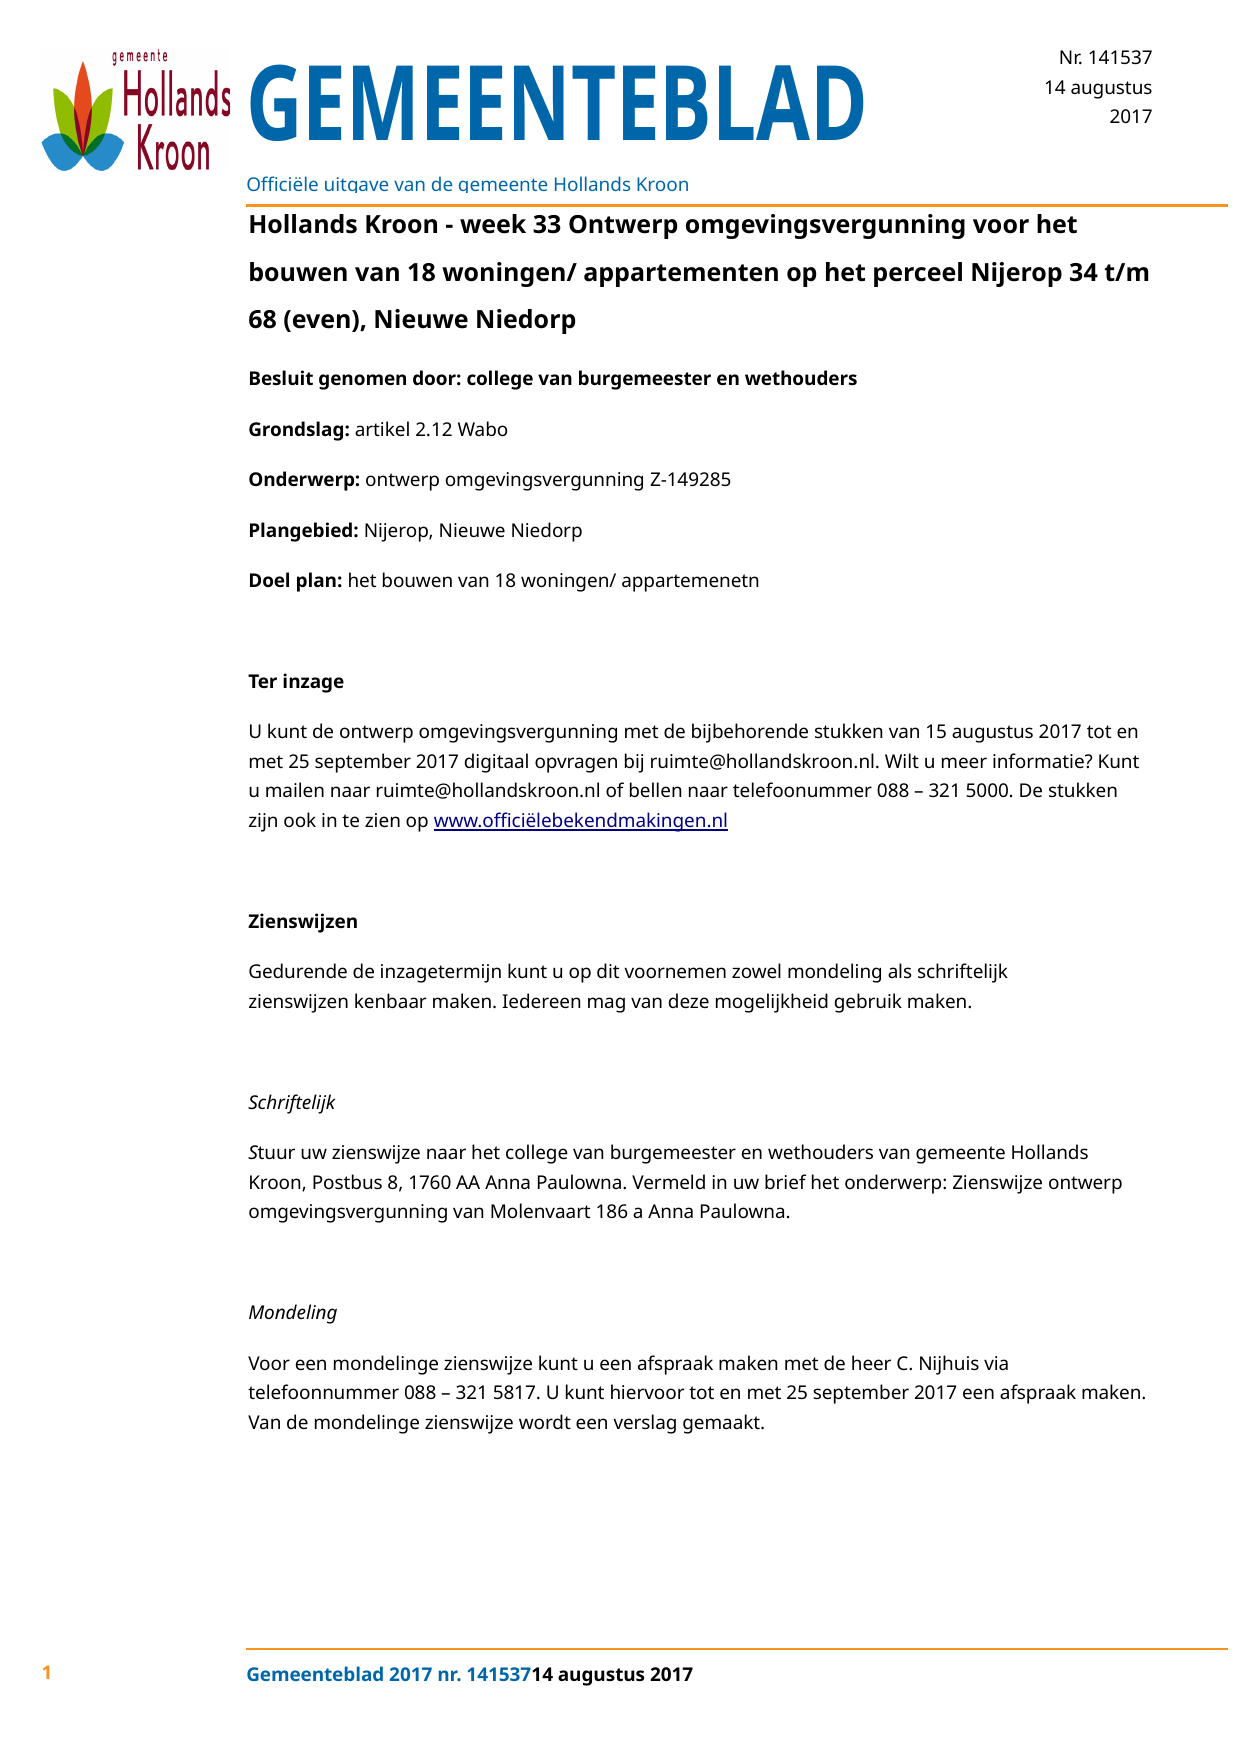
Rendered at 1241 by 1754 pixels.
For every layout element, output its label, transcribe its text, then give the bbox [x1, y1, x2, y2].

text Stuur uw zienswijze naar het college van burgemeester en wethouders van gemeente Hollands Kroon, Postbus 8, 1760 AA Anna Paulowna. Vermeld in uw brief het onderwerp: Zienswijze ontwerp omgevingsvergunning van Molenvaart 186 a Anna Paulowna. [248, 1139, 1152, 1224]
text Schriftelijk [248, 1089, 1152, 1114]
text Ter inzage [248, 668, 1152, 694]
text Besluit genomen door: college van burgemeester en wethouders [248, 366, 1152, 391]
text Voor een mondelinge zienswijze kunt u een afspraak maken met de heer C. Nijhuis via telefoonnummer 088 – 321 5817. U kunt hiervoor tot en met 25 september 2017 een afspraak maken. Van de mondelinge zienswijze wordt een verslag gemaakt. [248, 1350, 1152, 1434]
text Plangebied: Nijerop, Nieuwe Niedorp [248, 517, 1152, 542]
text Gedurende de inzagetermijn kunt u op dit voornemen zowel mondeling als schriftelijk zienswijzen kenbaar maken. Iedereen mag van deze mogelijkheid gebruik maken. [248, 958, 1152, 1014]
text Onderwerp: ontwerp omgevingsvergunning Z-149285 [248, 466, 1152, 492]
text Hollands Kroon - week 33 Ontwerp omgevingsvergunning voor het bouwen van 18 woningen/ appartementen op het perceel Nijerop 34 t/m 68 (even), Nieuwe Niedorp [248, 207, 1152, 336]
text Zienswijzen [248, 908, 1152, 934]
text Mondeling [248, 1299, 1152, 1325]
text U kunt de ontwerp omgevingsvergunning met de bijbehorende stukken van 15 augustus 2017 tot en met 25 september 2017 digitaal opvragen bij ruimte@hollandskroon.nl. Wilt u meer informatie? Kunt u mailen naar ruimte@hollandskroon.nl of bellen naar telefoonummer 088 – 321 5000. De stukken zijn ook in te zien op www.officiëlebekendmakingen.nl [248, 718, 1152, 833]
picture [41, 47, 231, 172]
text Doel plan: het bouwen van 18 woningen/ appartemenetn [248, 567, 1152, 593]
text Grondslag: artikel 2.12 Wabo [248, 416, 1152, 442]
